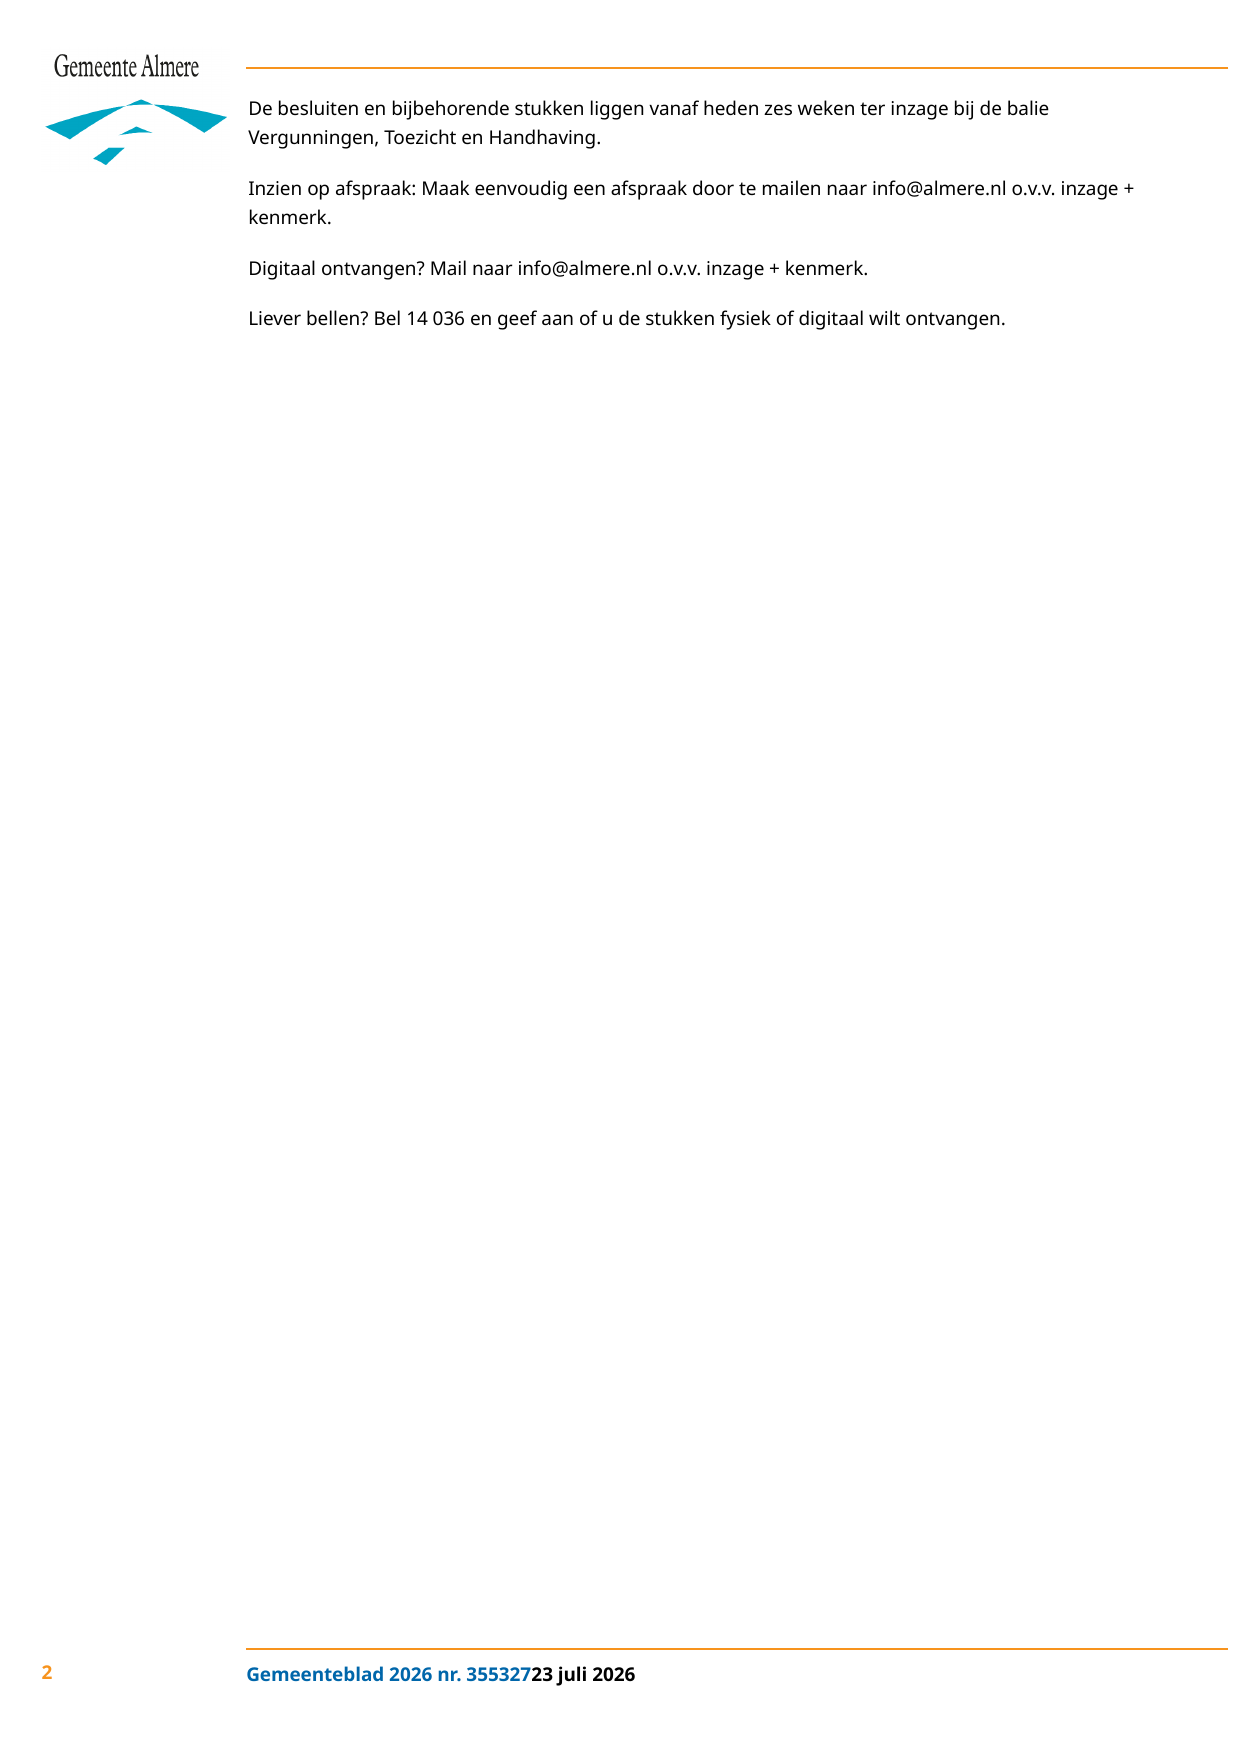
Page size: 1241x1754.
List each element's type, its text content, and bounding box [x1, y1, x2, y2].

text Inzien op afspraak: Maak eenvoudig een afspraak door te mailen naar info@almere.nl o.v.v. inzage + kenmerk. [248, 175, 1152, 230]
text De besluiten en bijbehorende stukken liggen vanaf heden zes weken ter inzage bij de balie Vergunningen, Toezicht en Handhaving. [248, 95, 1152, 150]
text Liever bellen? Bel 14 036 en geef aan of u de stukken fysiek of digitaal wilt ontvangen. [248, 305, 1152, 331]
text Digitaal ontvangen? Mail naar info@almere.nl o.v.v. inzage + kenmerk. [248, 255, 1152, 281]
picture [41, 47, 231, 172]
